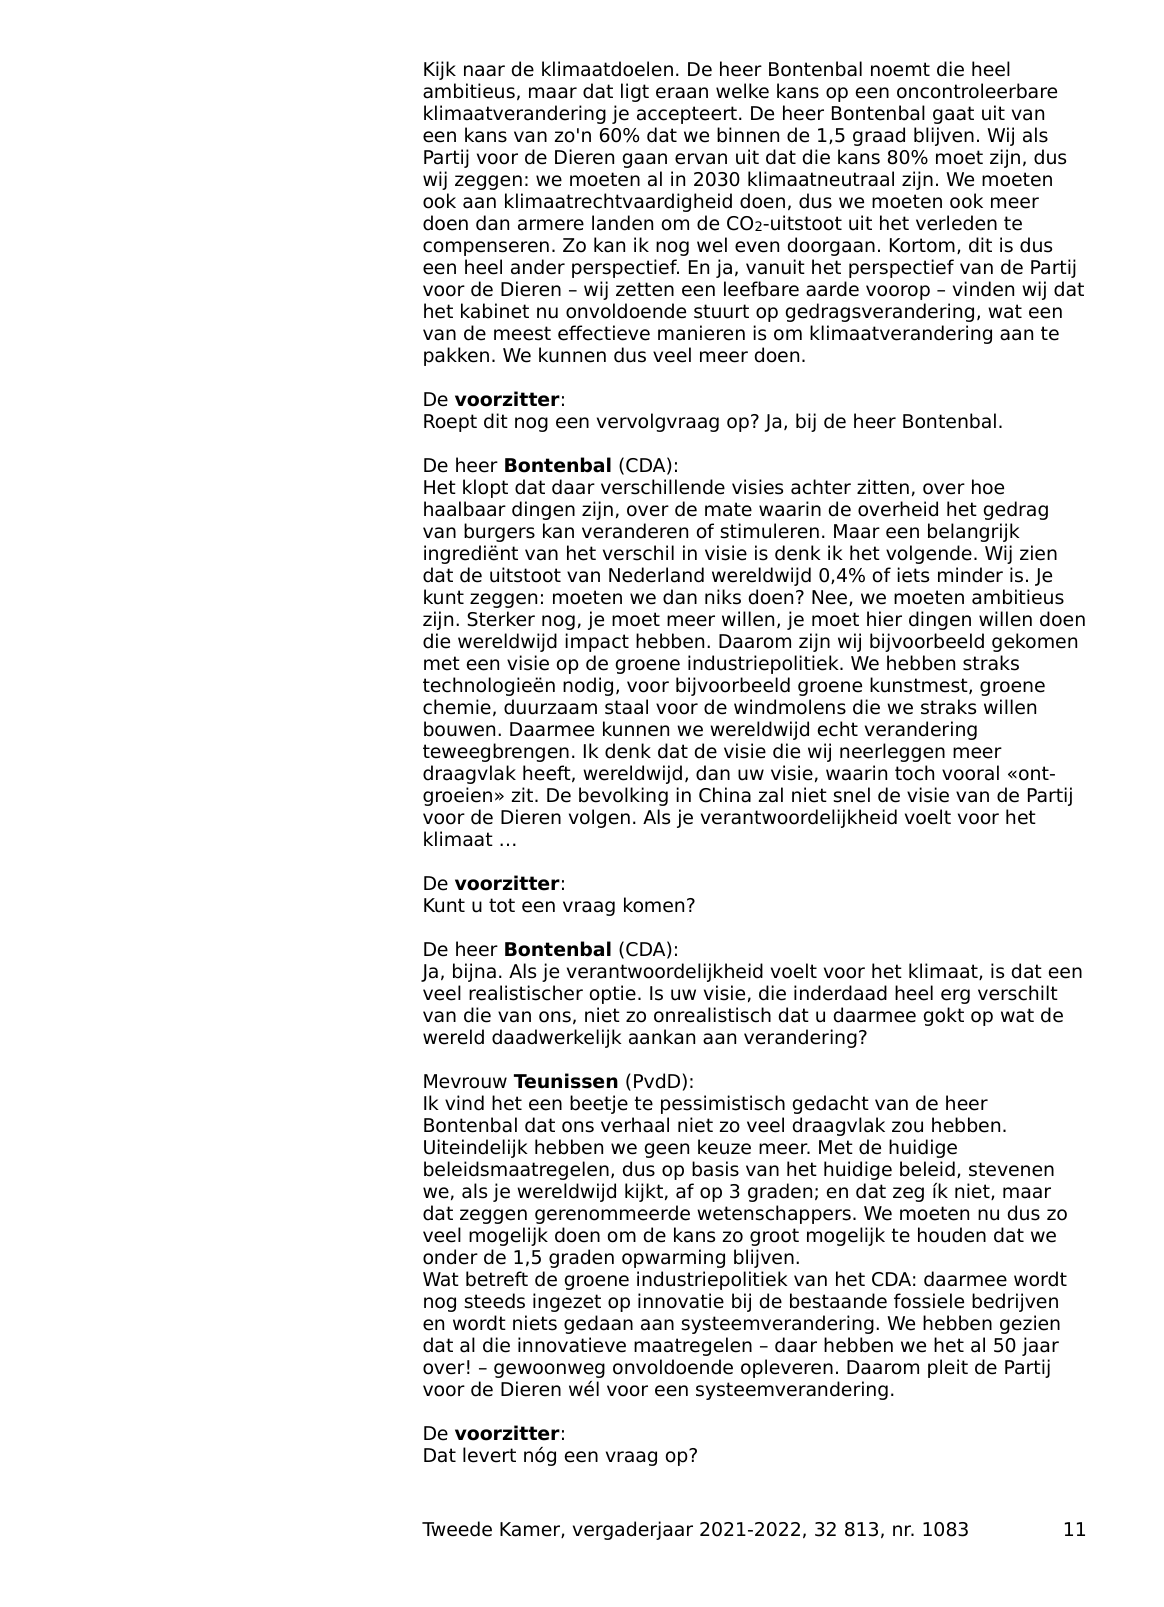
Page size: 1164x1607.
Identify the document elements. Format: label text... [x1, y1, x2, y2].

text Het klopt dat daar verschillende visies achter zitten, over hoe haalbaar dingen zijn, over de mate waarin de overheid het gedrag van burgers kan veranderen of stimuleren. Maar een belangrijk ingrediënt van het verschil in visie is denk ik het volgende. Wij zien dat de uitstoot van Nederland wereldwijd 0,4% of iets minder is. Je kunt zeggen: moeten we dan niks doen? Nee, we moeten ambitieus zijn. Sterker nog, je moet meer willen, je moet hier dingen willen doen die wereldwijd impact hebben. Daarom zijn wij bijvoorbeeld gekomen met een visie op de groene industriepolitiek. We hebben straks technologieën nodig, voor bijvoorbeeld groene kunstmest, groene chemie, duurzaam staal voor de windmolens die we straks willen bouwen. Daarmee kunnen we wereldwijd echt verandering teweegbrengen. Ik denk dat de visie die wij neerleggen meer draagvlak heeft, wereldwijd, dan uw visie, waarin toch vooral «ont-groeien» zit. De bevolking in China zal niet snel de visie van de Partij voor de Dieren volgen. Als je verantwoordelijkheid voelt voor het klimaat … [422, 477, 1087, 851]
text Roept dit nog een vervolgvraag op? Ja, bij de heer Bontenbal. [422, 411, 1087, 433]
text De voorzitter: [422, 1423, 1087, 1445]
text Mevrouw Teunissen (PvdD): [422, 1071, 1087, 1093]
text De heer Bontenbal (CDA): [422, 455, 1087, 477]
text Kijk naar de klimaatdoelen. De heer Bontenbal noemt die heel ambitieus, maar dat ligt eraan welke kans op een oncontroleerbare klimaatverandering je accepteert. De heer Bontenbal gaat uit van een kans van zo'n 60% dat we binnen de 1,5 graad blijven. Wij als Partij voor de Dieren gaan ervan uit dat die kans 80% moet zijn, dus wij zeggen: we moeten al in 2030 klimaatneutraal zijn. We moeten ook aan klimaatrechtvaardigheid doen, dus we moeten ook meer doen dan armere landen om de CO2-uitstoot uit het verleden te compenseren. Zo kan ik nog wel even doorgaan. Kortom, dit is dus een heel ander perspectief. En ja, vanuit het perspectief van de Partij voor de Dieren – wij zetten een leefbare aarde voorop – vinden wij dat het kabinet nu onvoldoende stuurt op gedragsverandering, wat een van de meest effectieve manieren is om klimaatverandering aan te pakken. We kunnen dus veel meer doen. [422, 59, 1087, 367]
text Wat betreft de groene industriepolitiek van het CDA: daarmee wordt nog steeds ingezet op innovatie bij de bestaande fossiele bedrijven en wordt niets gedaan aan systeemverandering. We hebben gezien dat al die innovatieve maatregelen – daar hebben we het al 50 jaar over! – gewoonweg onvoldoende opleveren. Daarom pleit de Partij voor de Dieren wél voor een systeemverandering. [422, 1269, 1087, 1401]
text Kunt u tot een vraag komen? [422, 895, 1087, 917]
text Ik vind het een beetje te pessimistisch gedacht van de heer Bontenbal dat ons verhaal niet zo veel draagvlak zou hebben. Uiteindelijk hebben we geen keuze meer. Met de huidige beleidsmaatregelen, dus op basis van het huidige beleid, stevenen we, als je wereldwijd kijkt, af op 3 graden; en dat zeg ík niet, maar dat zeggen gerenommeerde wetenschappers. We moeten nu dus zo veel mogelijk doen om de kans zo groot mogelijk te houden dat we onder de 1,5 graden opwarming blijven. [422, 1093, 1087, 1269]
text Dat levert nóg een vraag op? [422, 1445, 1087, 1467]
text De heer Bontenbal (CDA): [422, 939, 1087, 961]
text Ja, bijna. Als je verantwoordelijkheid voelt voor het klimaat, is dat een veel realistischer optie. Is uw visie, die inderdaad heel erg verschilt van die van ons, niet zo onrealistisch dat u daarmee gokt op wat de wereld daadwerkelijk aankan aan verandering? [422, 961, 1087, 1049]
text De voorzitter: [422, 873, 1087, 895]
text De voorzitter: [422, 389, 1087, 411]
